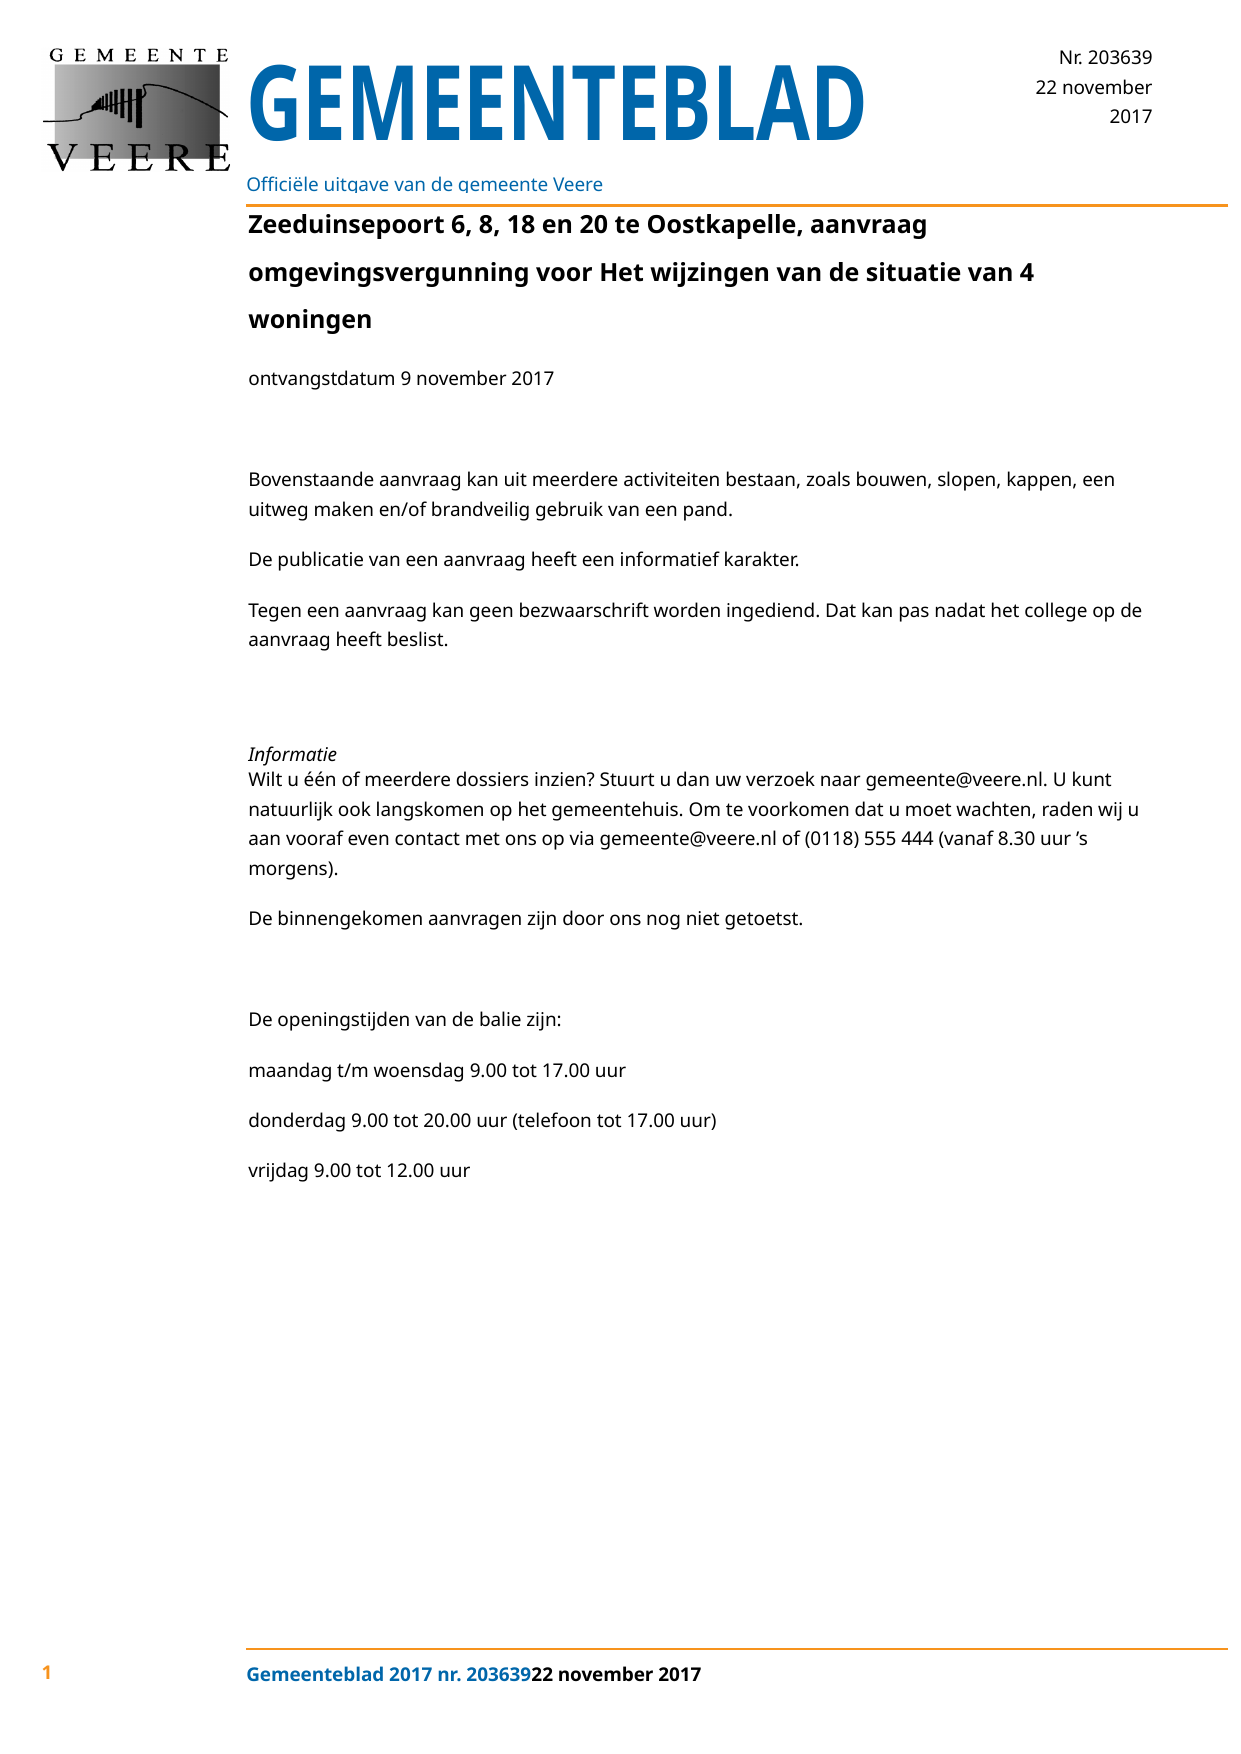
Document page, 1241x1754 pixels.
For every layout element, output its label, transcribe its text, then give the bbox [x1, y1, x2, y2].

text vrijdag 9.00 tot 12.00 uur [248, 1158, 1152, 1183]
text maandag t/m woensdag 9.00 tot 17.00 uur [248, 1057, 1152, 1083]
text Informatie [248, 741, 1152, 766]
text ontvangstdatum 9 november 2017 [248, 366, 1152, 391]
text Zeeduinsepoort 6, 8, 18 en 20 te Oostkapelle, aanvraag omgevingsvergunning voor Het wijzingen van de situatie van 4 woningen [248, 207, 1152, 336]
text De binnengekomen aanvragen zijn door ons nog niet getoetst. [248, 906, 1152, 931]
text De openingstijden van de balie zijn: [248, 1006, 1152, 1032]
text Wilt u één of meerdere dossiers inzien? Stuurt u dan uw verzoek naar gemeente@veere.nl. U kunt natuurlijk ook langskomen op het gemeentehuis. Om te voorkomen dat u moet wachten, raden wij u aan vooraf even contact met ons op via gemeente@veere.nl of (0118) 555 444 (vanaf 8.30 uur ’s morgens). [248, 766, 1152, 881]
text Bovenstaande aanvraag kan uit meerdere activiteiten bestaan, zoals bouwen, slopen, kappen, een uitweg maken en/of brandveilig gebruik van een pand. [248, 466, 1152, 522]
picture [41, 47, 231, 172]
text De publicatie van een aanvraag heeft een informatief karakter. [248, 546, 1152, 572]
text donderdag 9.00 tot 20.00 uur (telefoon tot 17.00 uur) [248, 1107, 1152, 1133]
text Tegen een aanvraag kan geen bezwaarschrift worden ingediend. Dat kan pas nadat het college op de aanvraag heeft beslist. [248, 597, 1152, 652]
